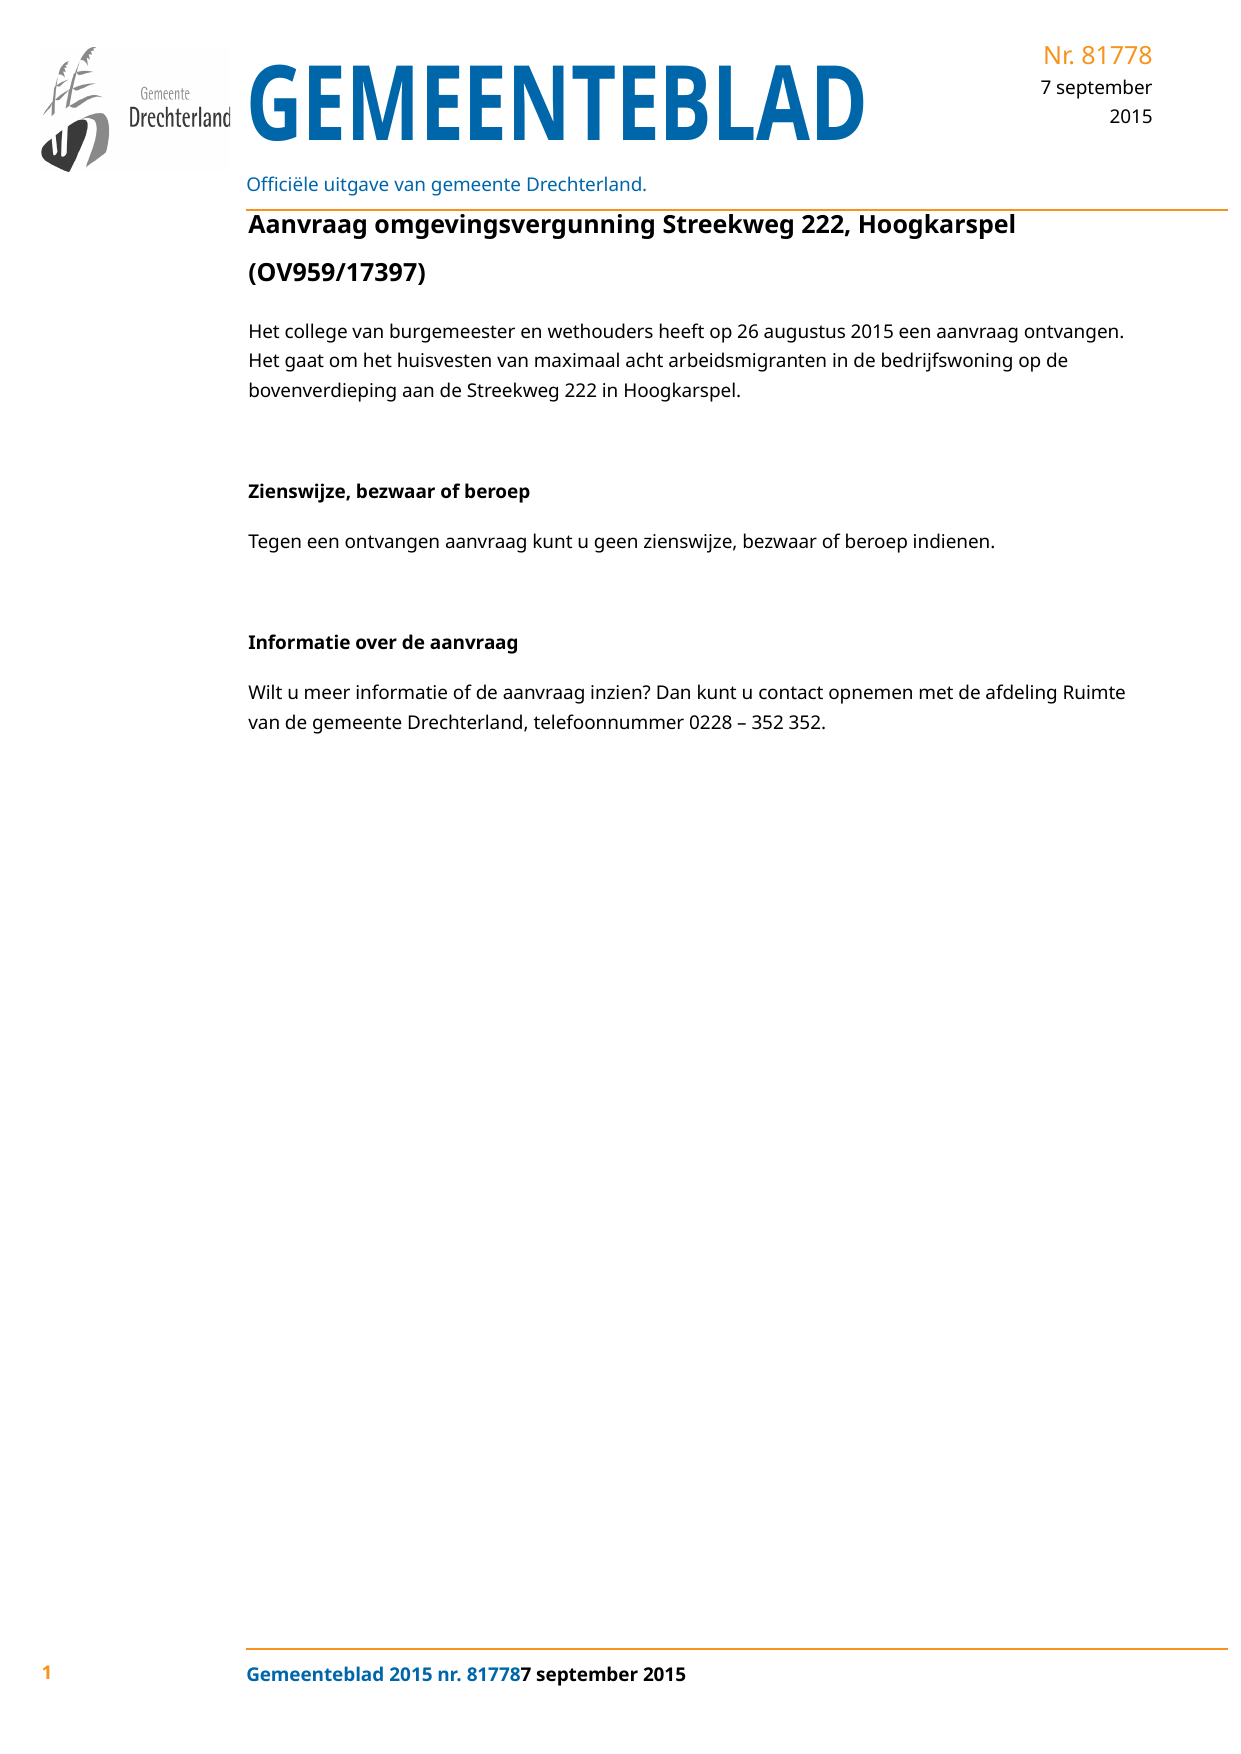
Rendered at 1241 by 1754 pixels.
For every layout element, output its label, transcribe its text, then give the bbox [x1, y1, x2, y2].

text Informatie over de aanvraag [248, 629, 1152, 655]
text Wilt u meer informatie of de aanvraag inzien? Dan kunt u contact opnemen met de afdeling Ruimte van de gemeente Drechterland, telefoonnummer 0228 – 352 352. [248, 679, 1152, 735]
picture [41, 47, 231, 172]
text Tegen een ontvangen aanvraag kunt u geen zienswijze, bezwaar of beroep indienen. [248, 528, 1152, 554]
text Zienswijze, bezwaar of beroep [248, 478, 1152, 504]
text Aanvraag omgevingsvergunning Streekweg 222, Hoogkarspel (OV959/17397) [248, 211, 1152, 288]
text Het college van burgemeester en wethouders heeft op 26 augustus 2015 een aanvraag ontvangen. Het gaat om het huisvesten van maximaal acht arbeidsmigranten in de bedrijfswoning op de bovenverdieping aan de Streekweg 222 in Hoogkarspel. [248, 318, 1152, 403]
